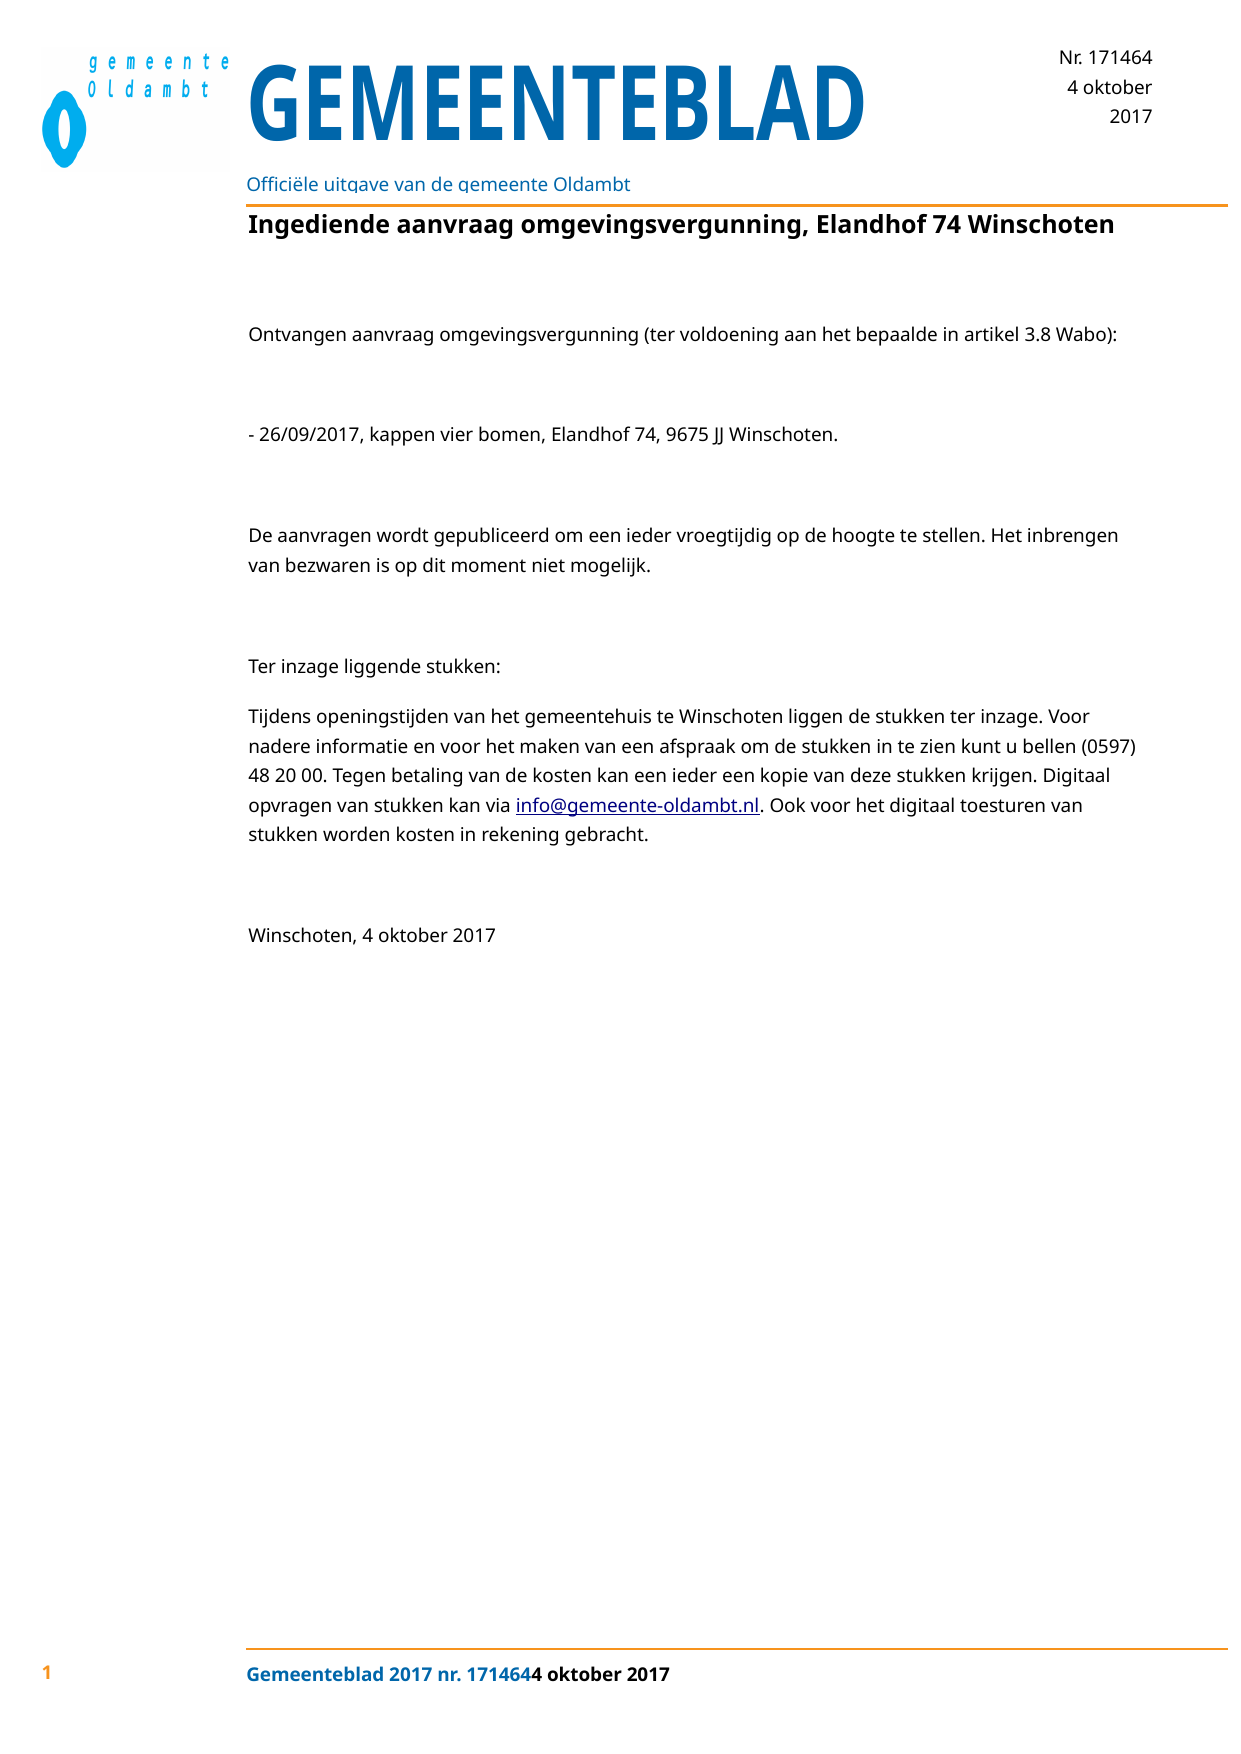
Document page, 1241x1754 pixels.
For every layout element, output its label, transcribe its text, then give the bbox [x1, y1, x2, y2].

text Winschoten, 4 oktober 2017 [248, 922, 1152, 948]
text De aanvragen wordt gepubliceerd om een ieder vroegtijdig op de hoogte te stellen. Het inbrengen van bezwaren is op dit moment niet mogelijk. [248, 522, 1152, 578]
picture [41, 47, 231, 172]
text - 26/09/2017, kappen vier bomen, Elandhof 74, 9675 JJ Winschoten. [248, 422, 1152, 447]
text Tijdens openingstijden van het gemeentehuis te Winschoten liggen de stukken ter inzage. Voor nadere informatie en voor het maken van een afspraak om de stukken in te zien kunt u bellen (0597) 48 20 00. Tegen betaling van de kosten kan een ieder een kopie van deze stukken krijgen. Digitaal opvragen van stukken kan via info@gemeente-oldambt.nl. Ook voor het digitaal toesturen van stukken worden kosten in rekening gebracht. [248, 703, 1152, 847]
text Ingediende aanvraag omgevingsvergunning, Elandhof 74 Winschoten [248, 207, 1152, 241]
text Ontvangen aanvraag omgevingsvergunning (ter voldoening aan het bepaalde in artikel 3.8 Wabo): [248, 321, 1152, 346]
text Ter inzage liggende stukken: [248, 653, 1152, 678]
